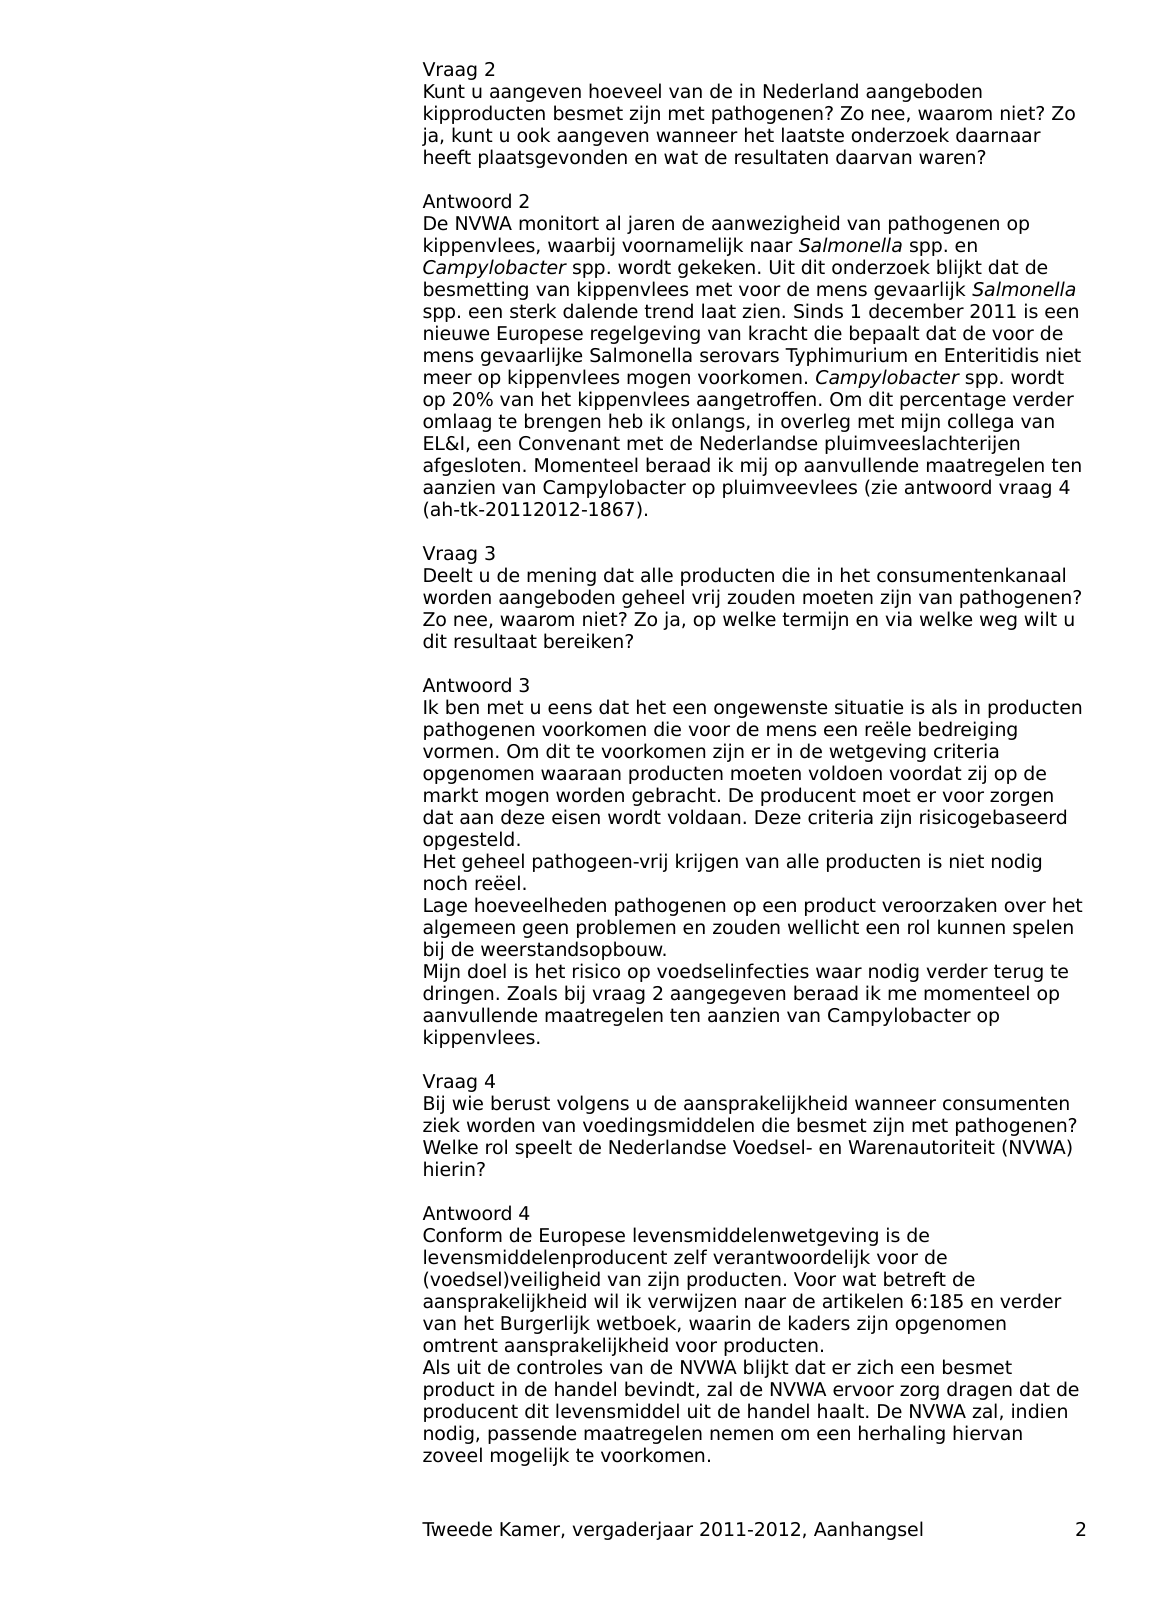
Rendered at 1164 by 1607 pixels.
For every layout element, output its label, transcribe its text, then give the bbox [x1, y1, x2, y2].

text Vraag 2 [422, 59, 1087, 81]
text Als uit de controles van de NVWA blijkt dat er zich een besmet product in de handel bevindt, zal de NVWA ervoor zorg dragen dat de producent dit levensmiddel uit de handel haalt. De NVWA zal, indien nodig, passende maatregelen nemen om een herhaling hiervan zoveel mogelijk te voorkomen. [422, 1357, 1087, 1467]
text Antwoord 3 [422, 675, 1087, 697]
text Mijn doel is het risico op voedselinfecties waar nodig verder terug te dringen. Zoals bij vraag 2 aangegeven beraad ik me momenteel op aanvullende maatregelen ten aanzien van Campylobacter op kippenvlees. [422, 961, 1087, 1049]
text Kunt u aangeven hoeveel van de in Nederland aangeboden kipproducten besmet zijn met pathogenen? Zo nee, waarom niet? Zo ja, kunt u ook aangeven wanneer het laatste onderzoek daarnaar heeft plaatsgevonden en wat de resultaten daarvan waren? [422, 81, 1087, 169]
text Vraag 3 [422, 543, 1087, 565]
text Lage hoeveelheden pathogenen op een product veroorzaken over het algemeen geen problemen en zouden wellicht een rol kunnen spelen bij de weerstandsopbouw. [422, 895, 1087, 961]
text Deelt u de mening dat alle producten die in het consumentenkanaal worden aangeboden geheel vrij zouden moeten zijn van pathogenen? Zo nee, waarom niet? Zo ja, op welke termijn en via welke weg wilt u dit resultaat bereiken? [422, 565, 1087, 653]
text Conform de Europese levensmiddelenwetgeving is de levensmiddelenproducent zelf verantwoordelijk voor de (voedsel)veiligheid van zijn producten. Voor wat betreft de aansprakelijkheid wil ik verwijzen naar de artikelen 6:185 en verder van het Burgerlijk wetboek, waarin de kaders zijn opgenomen omtrent aansprakelijkheid voor producten. [422, 1225, 1087, 1357]
text Bij wie berust volgens u de aansprakelijkheid wanneer consumenten ziek worden van voedingsmiddelen die besmet zijn met pathogenen? Welke rol speelt de Nederlandse Voedsel- en Warenautoriteit (NVWA) hierin? [422, 1093, 1087, 1181]
text De NVWA monitort al jaren de aanwezigheid van pathogenen op kippenvlees, waarbij voornamelijk naar Salmonella spp. en Campylobacter spp. wordt gekeken. Uit dit onderzoek blijkt dat de besmetting van kippenvlees met voor de mens gevaarlijk Salmonella spp. een sterk dalende trend laat zien. Sinds 1 december 2011 is een nieuwe Europese regelgeving van kracht die bepaalt dat de voor de mens gevaarlijke Salmonella serovars Typhimurium en Enteritidis niet meer op kippenvlees mogen voorkomen. Campylobacter spp. wordt op 20% van het kippenvlees aangetroffen. Om dit percentage verder omlaag te brengen heb ik onlangs, in overleg met mijn collega van EL&I, een Convenant met de Nederlandse pluimveeslachterijen afgesloten. Momenteel beraad ik mij op aanvullende maatregelen ten aanzien van Campylobacter op pluimveevlees (zie antwoord vraag 4 (ah-tk-20112012-1867). [422, 213, 1087, 521]
text Antwoord 4 [422, 1203, 1087, 1225]
text Antwoord 2 [422, 191, 1087, 213]
text Ik ben met u eens dat het een ongewenste situatie is als in producten pathogenen voorkomen die voor de mens een reële bedreiging vormen. Om dit te voorkomen zijn er in de wetgeving criteria opgenomen waaraan producten moeten voldoen voordat zij op de markt mogen worden gebracht. De producent moet er voor zorgen dat aan deze eisen wordt voldaan. Deze criteria zijn risicogebaseerd opgesteld. [422, 697, 1087, 851]
text Vraag 4 [422, 1071, 1087, 1093]
text Het geheel pathogeen-vrij krijgen van alle producten is niet nodig noch reëel. [422, 851, 1087, 895]
